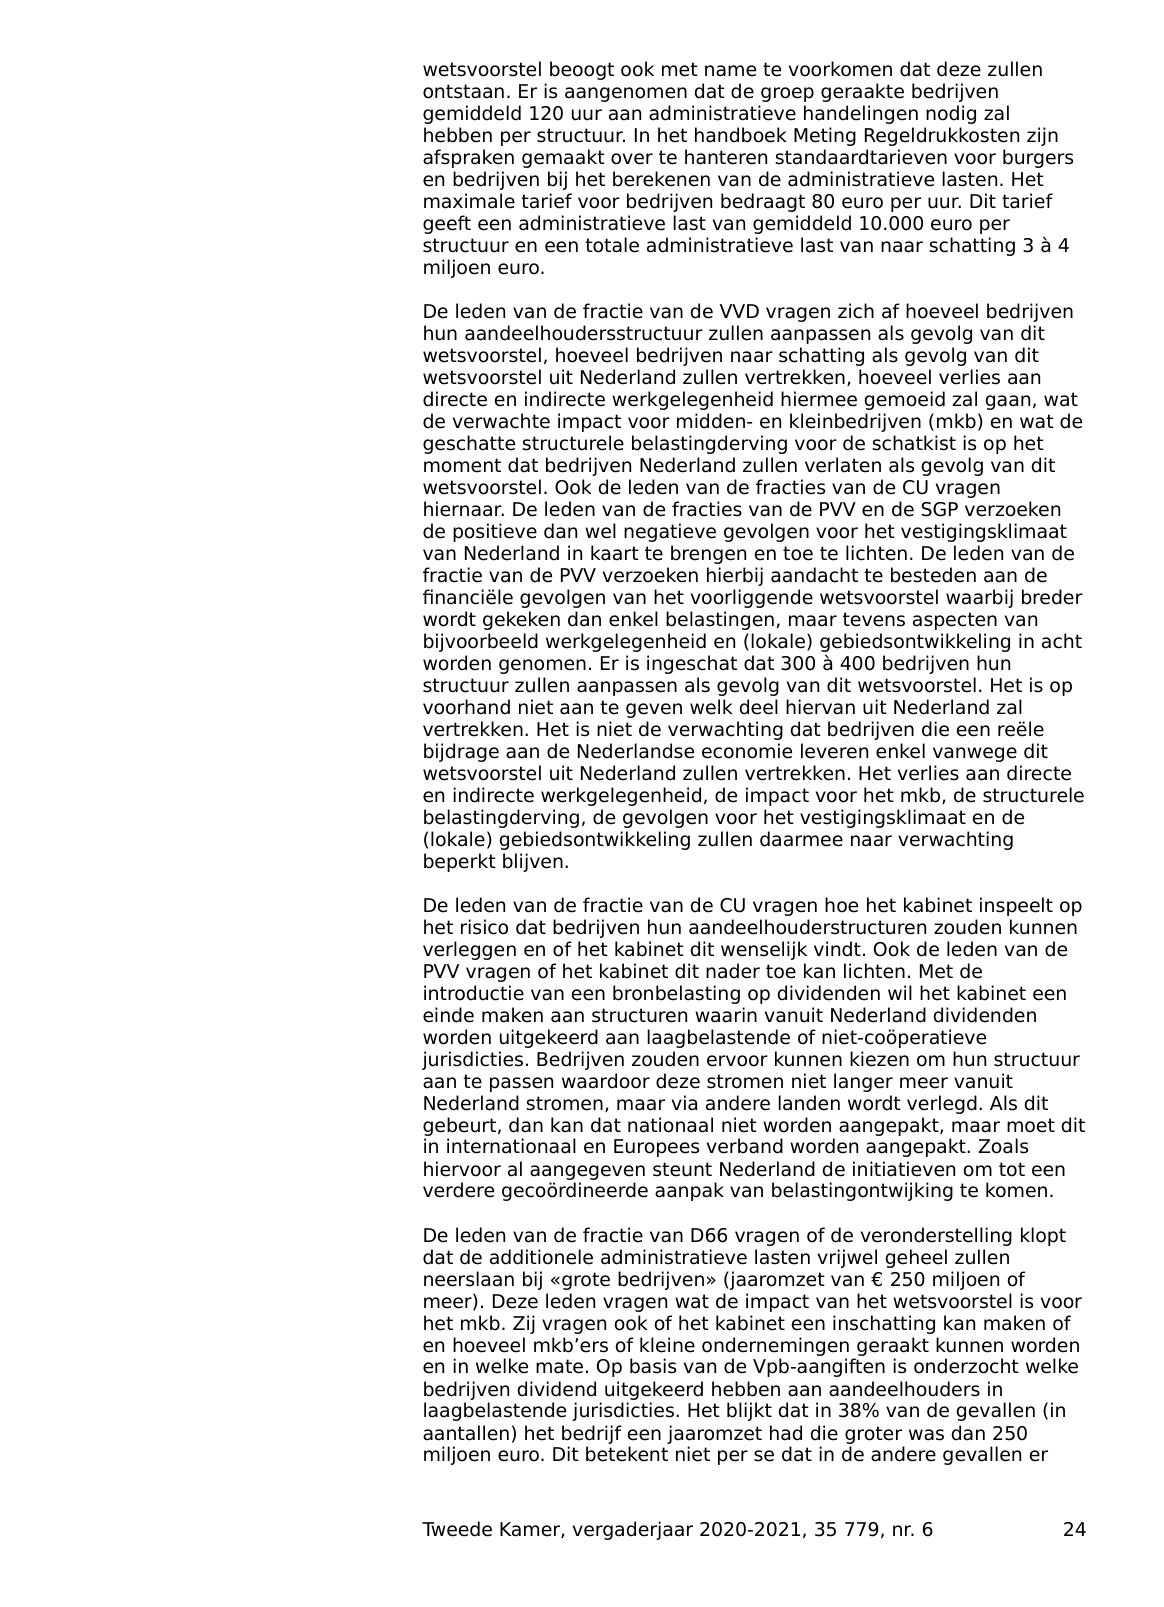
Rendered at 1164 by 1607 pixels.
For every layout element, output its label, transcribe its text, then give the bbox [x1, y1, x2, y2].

text De leden van de fractie van de VVD vragen zich af hoeveel bedrijven hun aandeelhoudersstructuur zullen aanpassen als gevolg van dit wetsvoorstel, hoeveel bedrijven naar schatting als gevolg van dit wetsvoorstel uit Nederland zullen vertrekken, hoeveel verlies aan directe en indirecte werkgelegenheid hiermee gemoeid zal gaan, wat de verwachte impact voor midden- en kleinbedrijven (mkb) en wat de geschatte structurele belastingderving voor de schatkist is op het moment dat bedrijven Nederland zullen verlaten als gevolg van dit wetsvoorstel. Ook de leden van de fracties van de CU vragen hiernaar. De leden van de fracties van de PVV en de SGP verzoeken de positieve dan wel negatieve gevolgen voor het vestigingsklimaat van Nederland in kaart te brengen en toe te lichten. De leden van de fractie van de PVV verzoeken hierbij aandacht te besteden aan de financiële gevolgen van het voorliggende wetsvoorstel waarbij breder wordt gekeken dan enkel belastingen, maar tevens aspecten van bijvoorbeeld werkgelegenheid en (lokale) gebiedsontwikkeling in acht worden genomen. Er is ingeschat dat 300 à 400 bedrijven hun structuur zullen aanpassen als gevolg van dit wetsvoorstel. Het is op voorhand niet aan te geven welk deel hiervan uit Nederland zal vertrekken. Het is niet de verwachting dat bedrijven die een reële bijdrage aan de Nederlandse economie leveren enkel vanwege dit wetsvoorstel uit Nederland zullen vertrekken. Het verlies aan directe en indirecte werkgelegenheid, de impact voor het mkb, de structurele belastingderving, de gevolgen voor het vestigingsklimaat en de (lokale) gebiedsontwikkeling zullen daarmee naar verwachting beperkt blijven. [422, 301, 1087, 872]
text wetsvoorstel beoogt ook met name te voorkomen dat deze zullen ontstaan. Er is aangenomen dat de groep geraakte bedrijven gemiddeld 120 uur aan administratieve handelingen nodig zal hebben per structuur. In het handboek Meting Regeldrukkosten zijn afspraken gemaakt over te hanteren standaardtarieven voor burgers en bedrijven bij het berekenen van de administratieve lasten. Het maximale tarief voor bedrijven bedraagt 80 euro per uur. Dit tarief geeft een administratieve last van gemiddeld 10.000 euro per structuur en een totale administratieve last van naar schatting 3 à 4 miljoen euro. [422, 59, 1087, 279]
text De leden van de fractie van de CU vragen hoe het kabinet inspeelt op het risico dat bedrijven hun aandeelhouderstructuren zouden kunnen verleggen en of het kabinet dit wenselijk vindt. Ook de leden van de PVV vragen of het kabinet dit nader toe kan lichten. Met de introductie van een bronbelasting op dividenden wil het kabinet een einde maken aan structuren waarin vanuit Nederland dividenden worden uitgekeerd aan laagbelastende of niet-coöperatieve jurisdicties. Bedrijven zouden ervoor kunnen kiezen om hun structuur aan te passen waardoor deze stromen niet langer meer vanuit Nederland stromen, maar via andere landen wordt verlegd. Als dit gebeurt, dan kan dat nationaal niet worden aangepakt, maar moet dit in internationaal en Europees verband worden aangepakt. Zoals hiervoor al aangegeven steunt Nederland de initiatieven om tot een verdere gecoördineerde aanpak van belastingontwijking te komen. [422, 895, 1087, 1202]
text De leden van de fractie van D66 vragen of de veronderstelling klopt dat de additionele administratieve lasten vrijwel geheel zullen neerslaan bij «grote bedrijven» (jaaromzet van € 250 miljoen of meer). Deze leden vragen wat de impact van het wetsvoorstel is voor het mkb. Zij vragen ook of het kabinet een inschatting kan maken of en hoeveel mkb’ers of kleine ondernemingen geraakt kunnen worden en in welke mate. Op basis van de Vpb-aangiften is onderzocht welke bedrijven dividend uitgekeerd hebben aan aandeelhouders in laagbelastende jurisdicties. Het blijkt dat in 38% van de gevallen (in aantallen) het bedrijf een jaaromzet had die groter was dan 250 miljoen euro. Dit betekent niet per se dat in de andere gevallen er [422, 1224, 1087, 1466]
